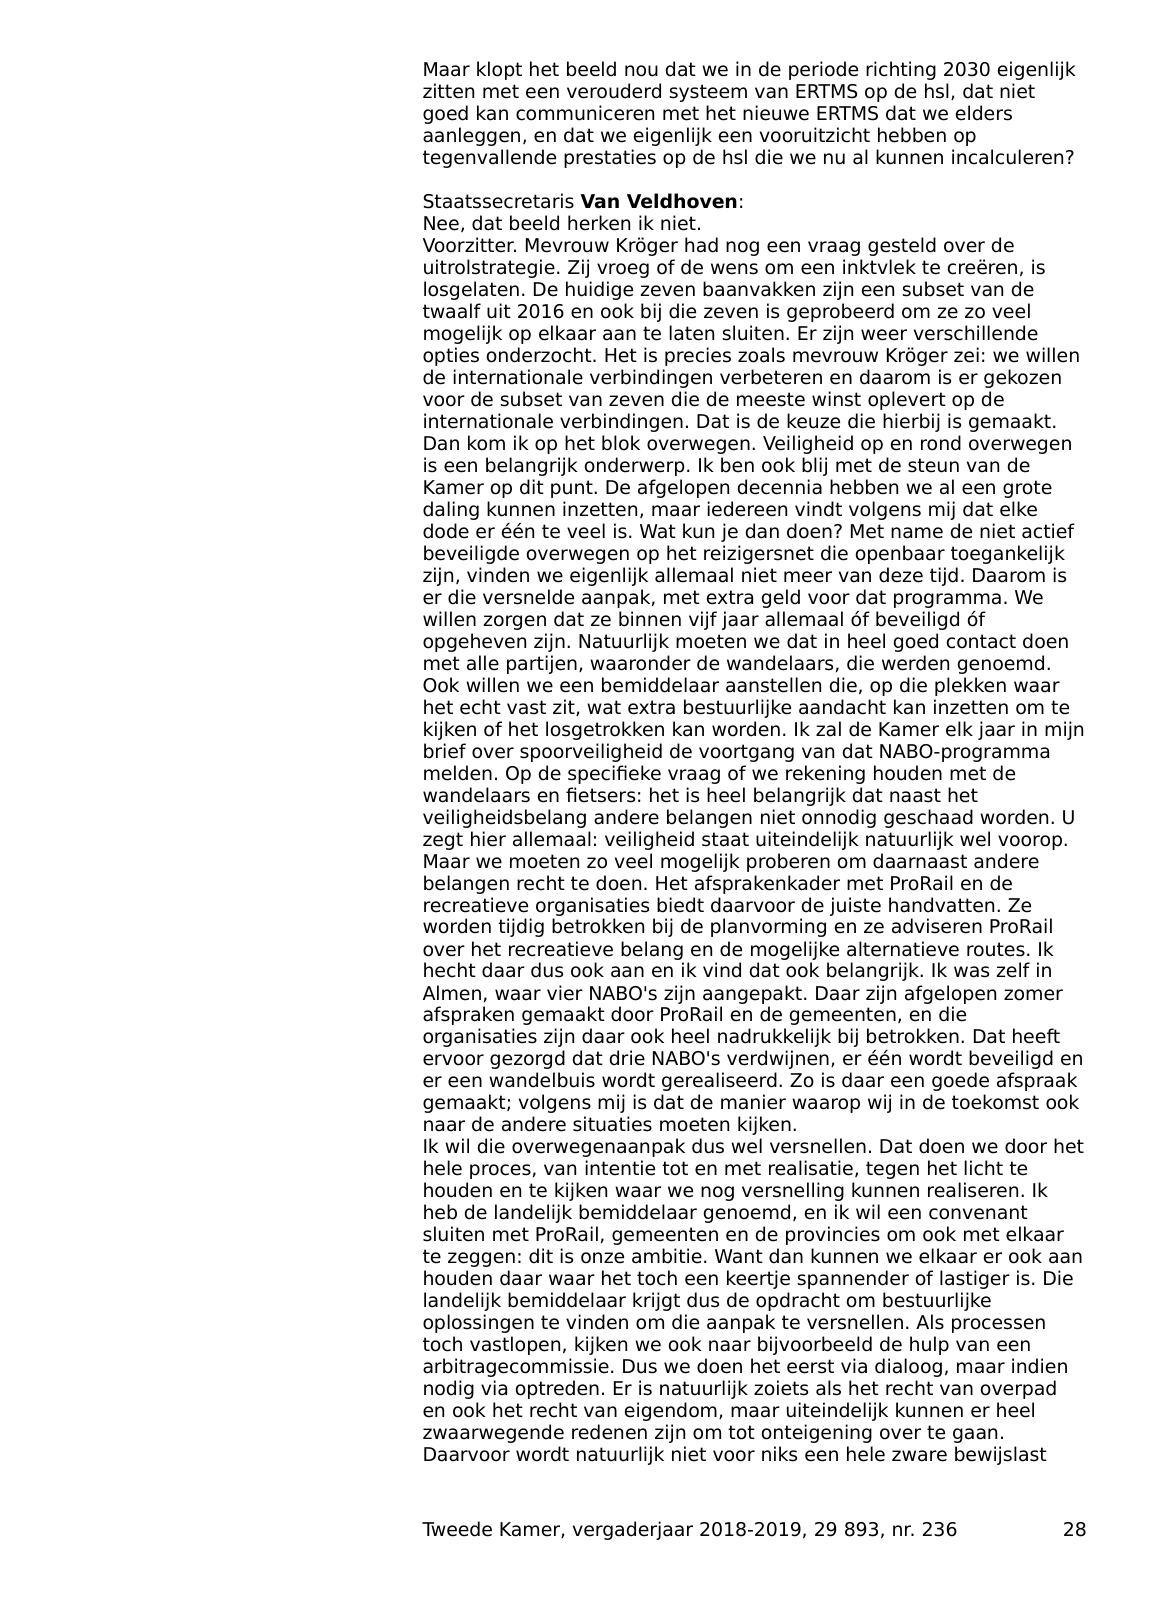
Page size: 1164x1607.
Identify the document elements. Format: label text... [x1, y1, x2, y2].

text Staatssecretaris Van Veldhoven: [422, 191, 1087, 213]
text Nee, dat beeld herken ik niet. [422, 213, 1087, 235]
text Ik wil die overwegenaanpak dus wel versnellen. Dat doen we door het hele proces, van intentie tot en met realisatie, tegen het licht te houden en te kijken waar we nog versnelling kunnen realiseren. Ik heb de landelijk bemiddelaar genoemd, en ik wil een convenant sluiten met ProRail, gemeenten en de provincies om ook met elkaar te zeggen: dit is onze ambitie. Want dan kunnen we elkaar er ook aan houden daar waar het toch een keertje spannender of lastiger is. Die landelijk bemiddelaar krijgt dus de opdracht om bestuurlijke oplossingen te vinden om die aanpak te versnellen. Als processen toch vastlopen, kijken we ook naar bijvoorbeeld de hulp van een arbitragecommissie. Dus we doen het eerst via dialoog, maar indien nodig via optreden. Er is natuurlijk zoiets als het recht van overpad en ook het recht van eigendom, maar uiteindelijk kunnen er heel zwaarwegende redenen zijn om tot onteigening over te gaan. Daarvoor wordt natuurlijk niet voor niks een hele zware bewijslast [422, 1136, 1087, 1466]
text Voorzitter. Mevrouw Kröger had nog een vraag gesteld over de uitrolstrategie. Zij vroeg of de wens om een inktvlek te creëren, is losgelaten. De huidige zeven baanvakken zijn een subset van de twaalf uit 2016 en ook bij die zeven is geprobeerd om ze zo veel mogelijk op elkaar aan te laten sluiten. Er zijn weer verschillende opties onderzocht. Het is precies zoals mevrouw Kröger zei: we willen de internationale verbindingen verbeteren en daarom is er gekozen voor de subset van zeven die de meeste winst oplevert op de internationale verbindingen. Dat is de keuze die hierbij is gemaakt. [422, 235, 1087, 433]
text Dan kom ik op het blok overwegen. Veiligheid op en rond overwegen is een belangrijk onderwerp. Ik ben ook blij met de steun van de Kamer op dit punt. De afgelopen decennia hebben we al een grote daling kunnen inzetten, maar iedereen vindt volgens mij dat elke dode er één te veel is. Wat kun je dan doen? Met name de niet actief beveiligde overwegen op het reizigersnet die openbaar toegankelijk zijn, vinden we eigenlijk allemaal niet meer van deze tijd. Daarom is er die versnelde aanpak, met extra geld voor dat programma. We willen zorgen dat ze binnen vijf jaar allemaal óf beveiligd óf opgeheven zijn. Natuurlijk moeten we dat in heel goed contact doen met alle partijen, waaronder de wandelaars, die werden genoemd. Ook willen we een bemiddelaar aanstellen die, op die plekken waar het echt vast zit, wat extra bestuurlijke aandacht kan inzetten om te kijken of het losgetrokken kan worden. Ik zal de Kamer elk jaar in mijn brief over spoorveiligheid de voortgang van dat NABO-programma melden. Op de specifieke vraag of we rekening houden met de wandelaars en fietsers: het is heel belangrijk dat naast het veiligheidsbelang andere belangen niet onnodig geschaad worden. U zegt hier allemaal: veiligheid staat uiteindelijk natuurlijk wel voorop. Maar we moeten zo veel mogelijk proberen om daarnaast andere belangen recht te doen. Het afsprakenkader met ProRail en de recreatieve organisaties biedt daarvoor de juiste handvatten. Ze worden tijdig betrokken bij de planvorming en ze adviseren ProRail over het recreatieve belang en de mogelijke alternatieve routes. Ik hecht daar dus ook aan en ik vind dat ook belangrijk. Ik was zelf in Almen, waar vier NABO's zijn aangepakt. Daar zijn afgelopen zomer afspraken gemaakt door ProRail en de gemeenten, en die organisaties zijn daar ook heel nadrukkelijk bij betrokken. Dat heeft ervoor gezorgd dat drie NABO's verdwijnen, er één wordt beveiligd en er een wandelbuis wordt gerealiseerd. Zo is daar een goede afspraak gemaakt; volgens mij is dat de manier waarop wij in de toekomst ook naar de andere situaties moeten kijken. [422, 433, 1087, 1136]
text Maar klopt het beeld nou dat we in de periode richting 2030 eigenlijk zitten met een verouderd systeem van ERTMS op de hsl, dat niet goed kan communiceren met het nieuwe ERTMS dat we elders aanleggen, en dat we eigenlijk een vooruitzicht hebben op tegenvallende prestaties op de hsl die we nu al kunnen incalculeren? [422, 59, 1087, 169]
